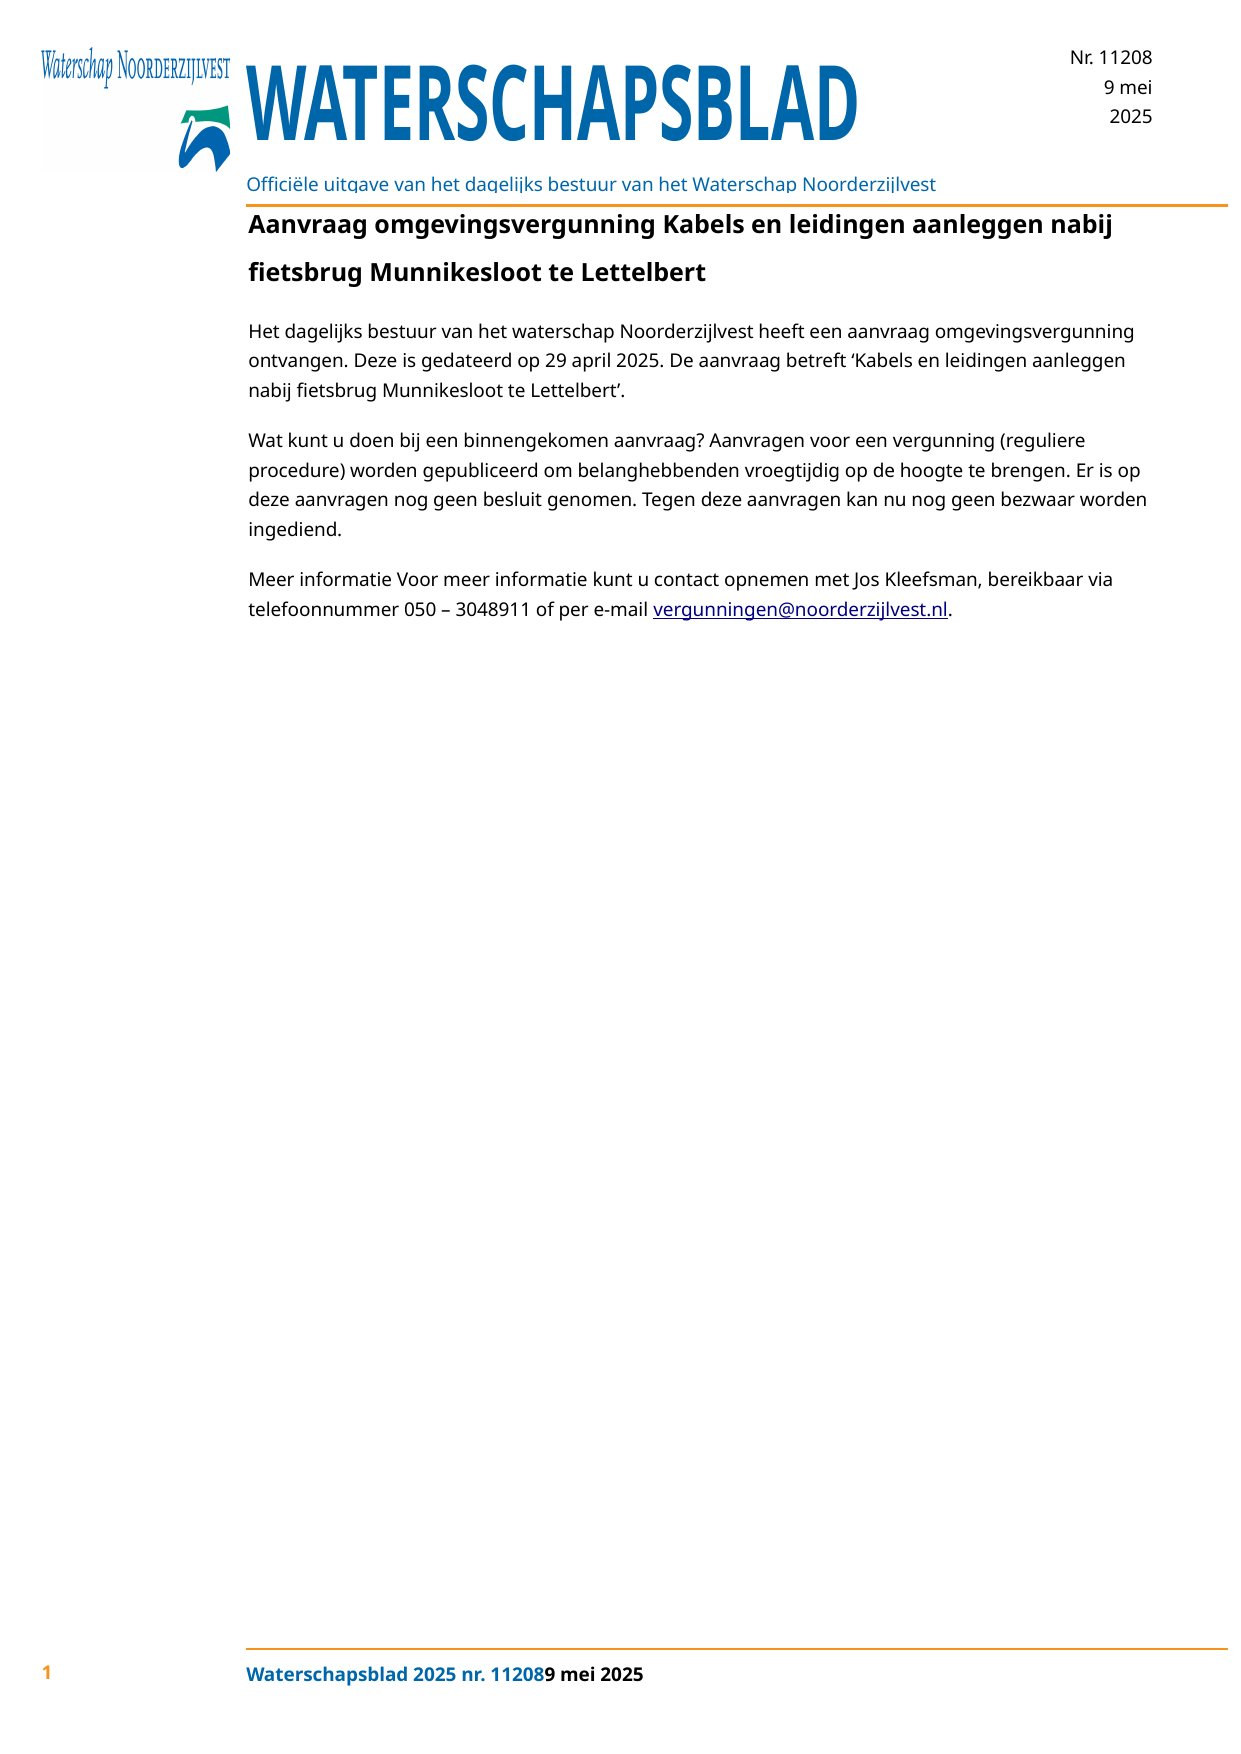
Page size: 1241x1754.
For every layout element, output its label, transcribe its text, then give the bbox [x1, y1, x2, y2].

text Het dagelijks bestuur van het waterschap Noorderzijlvest heeft een aanvraag omgevingsvergunning ontvangen. Deze is gedateerd op 29 april 2025. De aanvraag betreft ‘Kabels en leidingen aanleggen nabij fietsbrug Munnikesloot te Lettelbert’. [248, 318, 1152, 403]
text Wat kunt u doen bij een binnengekomen aanvraag? Aanvragen voor een vergunning (reguliere procedure) worden gepubliceerd om belanghebbenden vroegtijdig op de hoogte te brengen. Er is op deze aanvragen nog geen besluit genomen. Tegen deze aanvragen kan nu nog geen bezwaar worden ingediend. [248, 427, 1152, 542]
text Aanvraag omgevingsvergunning Kabels en leidingen aanleggen nabij fietsbrug Munnikesloot te Lettelbert [248, 207, 1152, 288]
picture [41, 47, 231, 172]
text Meer informatie Voor meer informatie kunt u contact opnemen met Jos Kleefsman, bereikbaar via telefoonnummer 050 – 3048911 of per e-mail vergunningen@noorderzijlvest.nl. [248, 567, 1152, 622]
